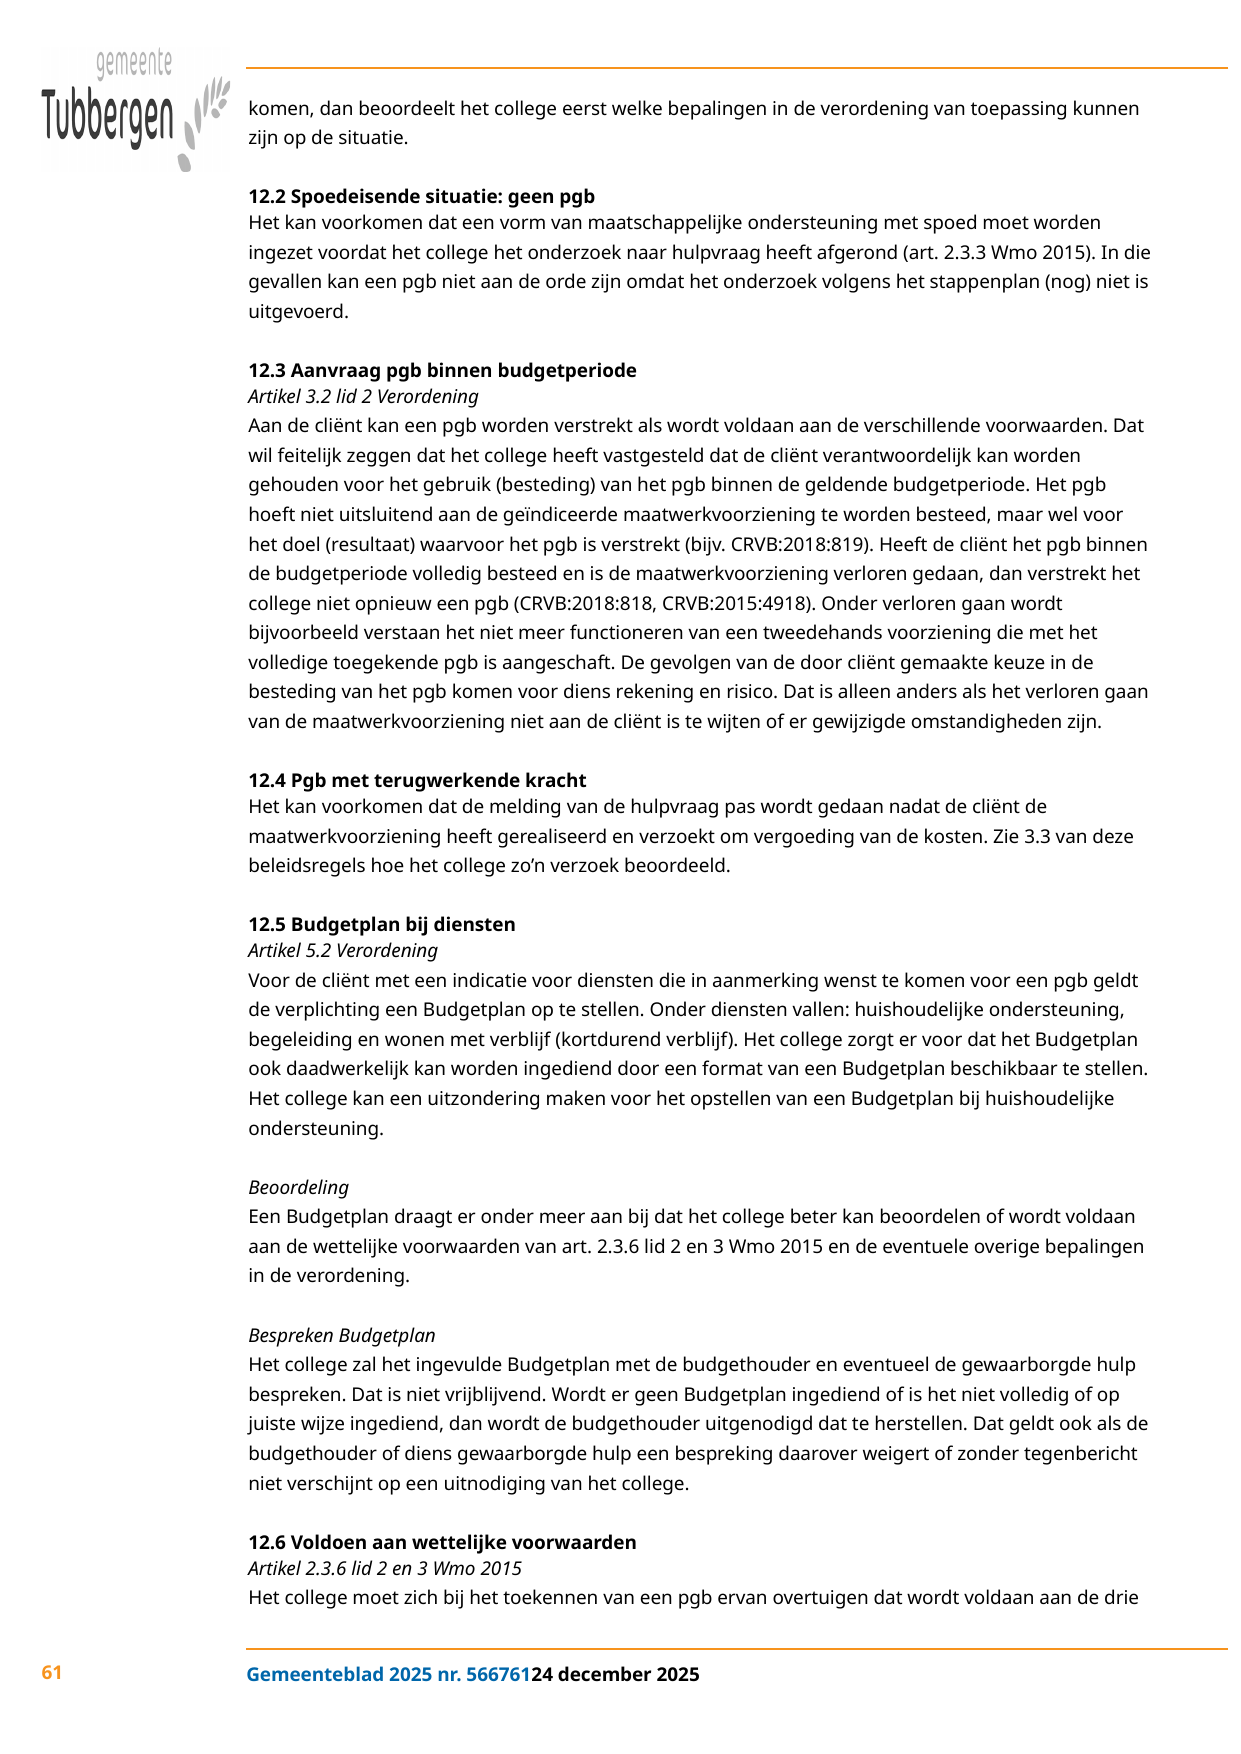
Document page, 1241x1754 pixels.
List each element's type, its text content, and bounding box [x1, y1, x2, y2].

text Voor de cliënt met een indicatie voor diensten die in aanmerking wenst te komen voor een pgb geldt de verplichting een Budgetplan op te stellen. Onder diensten vallen: huishoudelijke ondersteuning, begeleiding en wonen met verblijf (kortdurend verblijf). Het college zorgt er voor dat het Budgetplan ook daadwerkelijk kan worden ingediend door een format van een Budgetplan beschikbaar te stellen. Het college kan een uitzondering maken voor het opstellen van een Budgetplan bij huishoudelijke ondersteuning. [248, 967, 1152, 1141]
text 12.2 Spoedeisende situatie: geen pgb [248, 183, 1152, 209]
text Artikel 3.2 lid 2 Verordening [248, 383, 1152, 409]
text 12.3 Aanvraag pgb binnen budgetperiode [248, 357, 1152, 383]
text Het college zal het ingevulde Budgetplan met de budgethouder en eventueel de gewaarborgde hulp bespreken. Dat is niet vrijblijvend. Wordt er geen Budgetplan ingediend of is het niet volledig of op juiste wijze ingediend, dan wordt de budgethouder uitgenodigd dat te herstellen. Dat geldt ook als de budgethouder of diens gewaarborgde hulp een bespreking daarover weigert of zonder tegenbericht niet verschijnt op een uitnodiging van het college. [248, 1351, 1152, 1496]
text 12.5 Budgetplan bij diensten [248, 912, 1152, 937]
text Een Budgetplan draagt er onder meer aan bij dat het college beter kan beoordelen of wordt voldaan aan de wettelijke voorwaarden van art. 2.3.6 lid 2 en 3 Wmo 2015 en de eventuele overige bepalingen in de verordening. [248, 1203, 1152, 1288]
text 12.4 Pgb met terugwerkende kracht [248, 767, 1152, 793]
text Beoordeling [248, 1174, 1152, 1200]
picture [41, 47, 231, 172]
text Het kan voorkomen dat de melding van de hulpvraag pas wordt gedaan nadat de cliënt de maatwerkvoorziening heeft gerealiseerd en verzoekt om vergoeding van de kosten. Zie 3.3 van deze beleidsregels hoe het college zo’n verzoek beoordeeld. [248, 793, 1152, 878]
text Artikel 2.3.6 lid 2 en 3 Wmo 2015 [248, 1555, 1152, 1580]
text komen, dan beoordeelt het college eerst welke bepalingen in de verordening van toepassing kunnen zijn op de situatie. [248, 95, 1152, 150]
text Aan de cliënt kan een pgb worden verstrekt als wordt voldaan aan de verschillende voorwaarden. Dat wil feitelijk zeggen dat het college heeft vastgesteld dat de cliënt verantwoordelijk kan worden gehouden voor het gebruik (besteding) van het pgb binnen de geldende budgetperiode. Het pgb hoeft niet uitsluitend aan de geïndiceerde maatwerkvoorziening te worden besteed, maar wel voor het doel (resultaat) waarvoor het pgb is verstrekt (bijv. CRVB:2018:819). Heeft de cliënt het pgb binnen de budgetperiode volledig besteed en is de maatwerkvoorziening verloren gedaan, dan verstrekt het college niet opnieuw een pgb (CRVB:2018:818, CRVB:2015:4918). Onder verloren gaan wordt bijvoorbeeld verstaan het niet meer functioneren van een tweedehands voorziening die met het volledige toegekende pgb is aangeschaft. De gevolgen van de door cliënt gemaakte keuze in de besteding van het pgb komen voor diens rekening en risico. Dat is alleen anders als het verloren gaan van de maatwerkvoorziening niet aan de cliënt is te wijten of er gewijzigde omstandigheden zijn. [248, 412, 1152, 734]
text Artikel 5.2 Verordening [248, 937, 1152, 963]
text Het college moet zich bij het toekennen van een pgb ervan overtuigen dat wordt voldaan aan de drie [248, 1584, 1152, 1610]
text 12.6 Voldoen aan wettelijke voorwaarden [248, 1529, 1152, 1555]
text Het kan voorkomen dat een vorm van maatschappelijke ondersteuning met spoed moet worden ingezet voordat het college het onderzoek naar hulpvraag heeft afgerond (art. 2.3.3 Wmo 2015). In die gevallen kan een pgb niet aan de orde zijn omdat het onderzoek volgens het stappenplan (nog) niet is uitgevoerd. [248, 209, 1152, 324]
text Bespreken Budgetplan [248, 1322, 1152, 1348]
